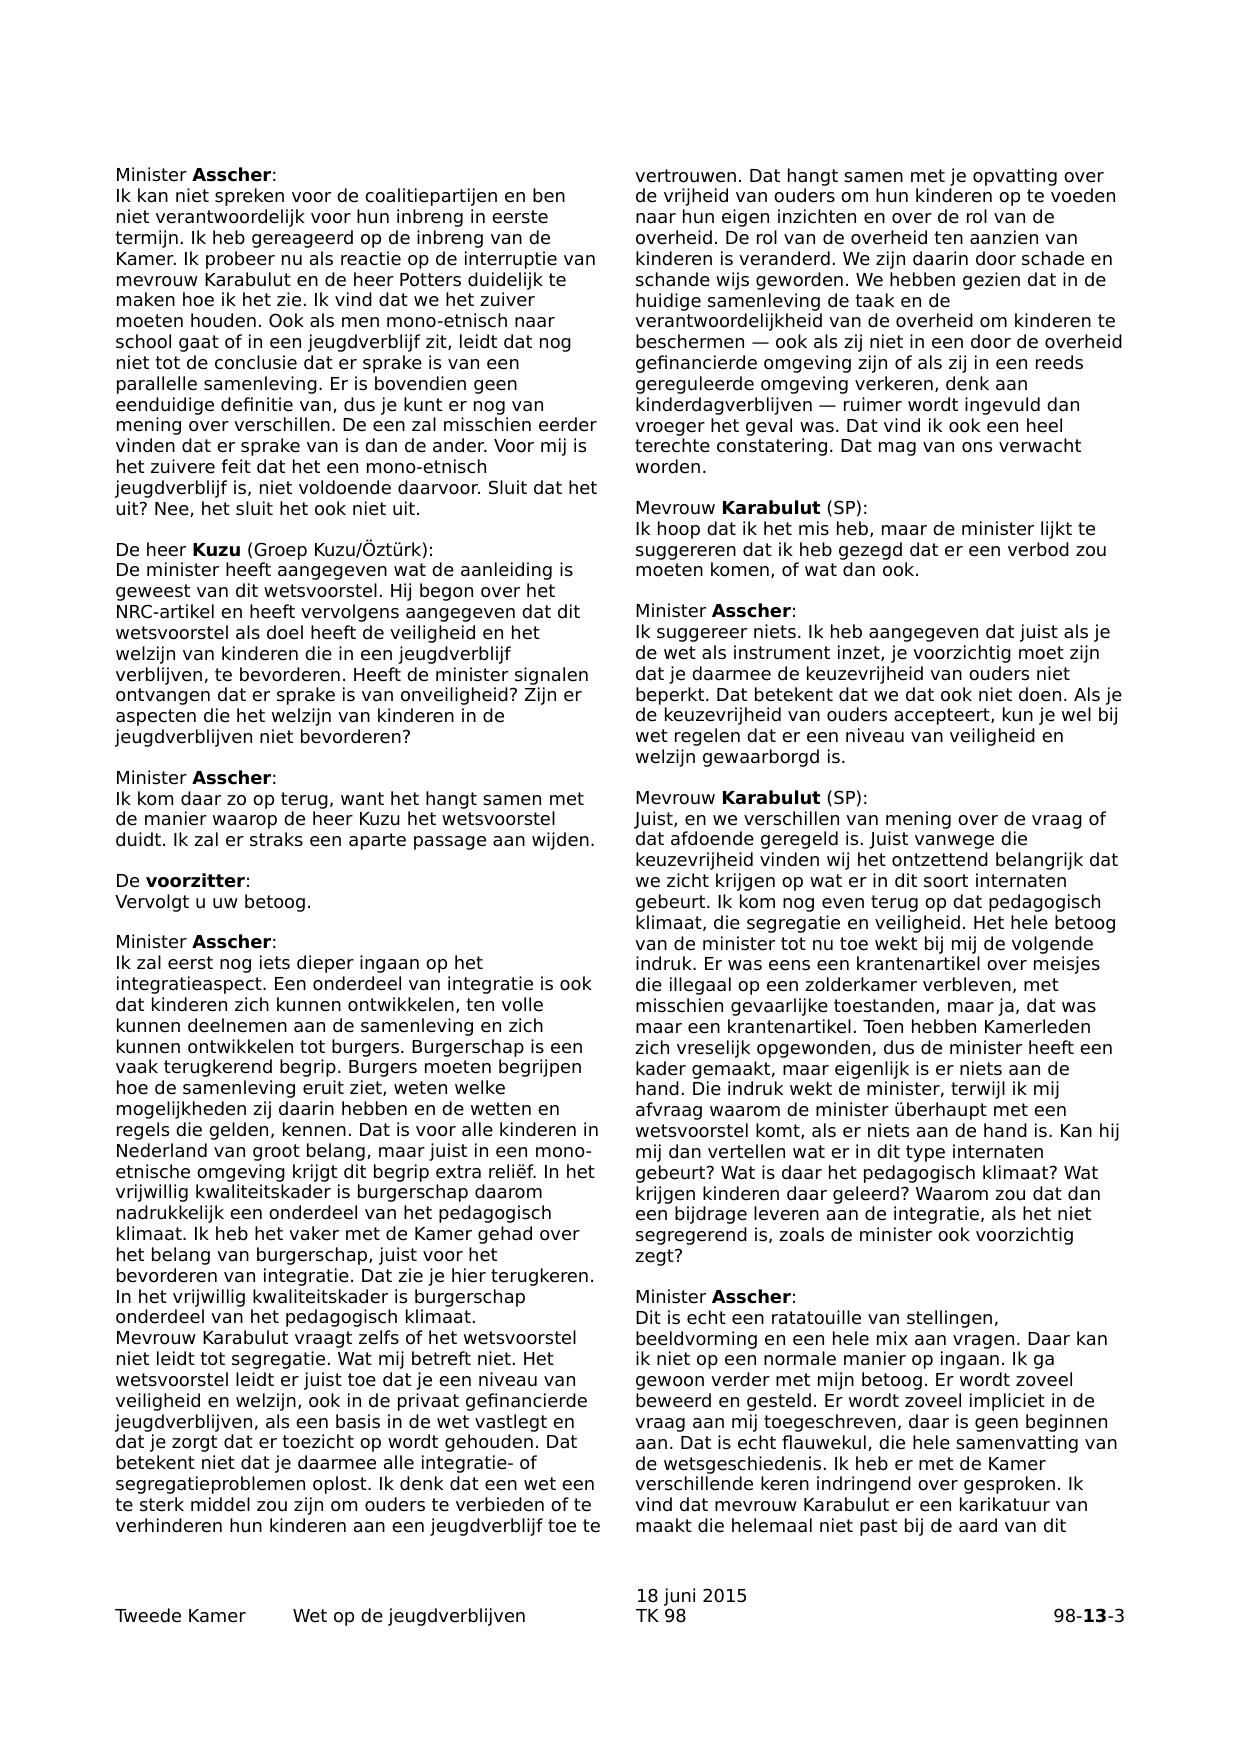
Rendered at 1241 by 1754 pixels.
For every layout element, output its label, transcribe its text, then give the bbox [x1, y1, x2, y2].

text Mevrouw Karabulut vraagt zelfs of het wetsvoorstel niet leidt tot segregatie. Wat mij betreft niet. Het wetsvoorstel leidt er juist toe dat je een niveau van veiligheid en welzijn, ook in de privaat gefinancierde jeugdverblijven, als een basis in de wet vastlegt en dat je zorgt dat er toezicht op wordt gehouden. Dat betekent niet dat je daarmee alle integratie- of segregatieproblemen oplost. Ik denk dat een wet een te sterk middel zou zijn om ouders te verbieden of te verhinderen hun kinderen aan een jeugdverblijf toe te [115, 1328, 605, 1536]
text Mevrouw Karabulut (SP): [635, 788, 1125, 808]
text vertrouwen. Dat hangt samen met je opvatting over de vrijheid van ouders om hun kinderen op te voeden naar hun eigen inzichten en over de rol van de overheid. De rol van de overheid ten aanzien van kinderen is veranderd. We zijn daarin door schade en schande wijs geworden. We hebben gezien dat in de huidige samenleving de taak en de verantwoordelijkheid van de overheid om kinderen te beschermen — ook als zij niet in een door de overheid gefinancierde omgeving zijn of als zij in een reeds gereguleerde omgeving verkeren, denk aan kinderdagverblijven — ruimer wordt ingevuld dan vroeger het geval was. Dat vind ik ook een heel terechte constatering. Dat mag van ons verwacht worden. [635, 165, 1125, 478]
text Mevrouw Karabulut (SP): [635, 498, 1125, 518]
text Minister Asscher: [635, 601, 1125, 622]
text Minister Asscher: [115, 768, 605, 788]
text Minister Asscher: [635, 1287, 1125, 1307]
text Vervolgt u uw betoog. [115, 892, 605, 912]
text Ik kom daar zo op terug, want het hangt samen met de manier waarop de heer Kuzu het wetsvoorstel duidt. Ik zal er straks een aparte passage aan wijden. [115, 788, 605, 851]
text Ik kan niet spreken voor de coalitiepartijen en ben niet verantwoordelijk voor hun inbreng in eerste termijn. Ik heb gereageerd op de inbreng van de Kamer. Ik probeer nu als reactie op de interruptie van mevrouw Karabulut en de heer Potters duidelijk te maken hoe ik het zie. Ik vind dat we het zuiver moeten houden. Ook als men mono-etnisch naar school gaat of in een jeugdverblijf zit, leidt dat nog niet tot de conclusie dat er sprake is van een parallelle samenleving. Er is bovendien geen eenduidige definitie van, dus je kunt er nog van mening over verschillen. De een zal misschien eerder vinden dat er sprake van is dan de ander. Voor mij is het zuivere feit dat het een mono-etnisch jeugdverblijf is, niet voldoende daarvoor. Sluit dat het uit? Nee, het sluit het ook niet uit. [115, 186, 605, 519]
text De minister heeft aangegeven wat de aanleiding is geweest van dit wetsvoorstel. Hij begon over het NRC-artikel en heeft vervolgens aangegeven dat dit wetsvoorstel als doel heeft de veiligheid en het welzijn van kinderen die in een jeugdverblijf verblijven, te bevorderen. Heeft de minister signalen ontvangen dat er sprake is van onveiligheid? Zijn er aspecten die het welzijn van kinderen in de jeugdverblijven niet bevorderen? [115, 560, 605, 748]
text Ik zal eerst nog iets dieper ingaan op het integratieaspect. Een onderdeel van integratie is ook dat kinderen zich kunnen ontwikkelen, ten volle kunnen deelnemen aan de samenleving en zich kunnen ontwikkelen tot burgers. Burgerschap is een vaak terugkerend begrip. Burgers moeten begrijpen hoe de samenleving eruit ziet, weten welke mogelijkheden zij daarin hebben en de wetten en regels die gelden, kennen. Dat is voor alle kinderen in Nederland van groot belang, maar juist in een mono-etnische omgeving krijgt dit begrip extra reliëf. In het vrijwillig kwaliteitskader is burgerschap daarom nadrukkelijk een onderdeel van het pedagogisch klimaat. Ik heb het vaker met de Kamer gehad over het belang van burgerschap, juist voor het bevorderen van integratie. Dat zie je hier terugkeren. In het vrijwillig kwaliteitskader is burgerschap onderdeel van het pedagogisch klimaat. [115, 953, 605, 1328]
text De voorzitter: [115, 871, 605, 892]
text Ik suggereer niets. Ik heb aangegeven dat juist als je de wet als instrument inzet, je voorzichtig moet zijn dat je daarmee de keuzevrijheid van ouders niet beperkt. Dat betekent dat we dat ook niet doen. Als je de keuzevrijheid van ouders accepteert, kun je wel bij wet regelen dat er een niveau van veiligheid en welzijn gewaarborgd is. [635, 622, 1125, 768]
text Minister Asscher: [115, 932, 605, 953]
text Minister Asscher: [115, 165, 605, 186]
text Dit is echt een ratatouille van stellingen, beeldvorming en een hele mix aan vragen. Daar kan ik niet op een normale manier op ingaan. Ik ga gewoon verder met mijn betoog. Er wordt zoveel beweerd en gesteld. Er wordt zoveel impliciet in de vraag aan mij toegeschreven, daar is geen beginnen aan. Dat is echt flauwekul, die hele samenvatting van de wetsgeschiedenis. Ik heb er met de Kamer verschillende keren indringend over gesproken. Ik vind dat mevrouw Karabulut er een karikatuur van maakt die helemaal niet past bij de aard van dit [635, 1307, 1125, 1537]
text Juist, en we verschillen van mening over de vraag of dat afdoende geregeld is. Juist vanwege die keuzevrijheid vinden wij het ontzettend belangrijk dat we zicht krijgen op wat er in dit soort internaten gebeurt. Ik kom nog even terug op dat pedagogisch klimaat, die segregatie en veiligheid. Het hele betoog van de minister tot nu toe wekt bij mij de volgende indruk. Er was eens een krantenartikel over meisjes die illegaal op een zolderkamer verbleven, met misschien gevaarlijke toestanden, maar ja, dat was maar een krantenartikel. Toen hebben Kamerleden zich vreselijk opgewonden, dus de minister heeft een kader gemaakt, maar eigenlijk is er niets aan de hand. Die indruk wekt de minister, terwijl ik mij afvraag waarom de minister überhaupt met een wetsvoorstel komt, als er niets aan de hand is. Kan hij mij dan vertellen wat er in dit type internaten gebeurt? Wat is daar het pedagogisch klimaat? Wat krijgen kinderen daar geleerd? Waarom zou dat dan een bijdrage leveren aan de integratie, als het niet segregerend is, zoals de minister ook voorzichtig zegt? [635, 808, 1125, 1267]
text De heer Kuzu (Groep Kuzu/Öztürk): [115, 539, 605, 560]
text Ik hoop dat ik het mis heb, maar de minister lijkt te suggereren dat ik heb gezegd dat er een verbod zou moeten komen, of wat dan ook. [635, 518, 1125, 581]
